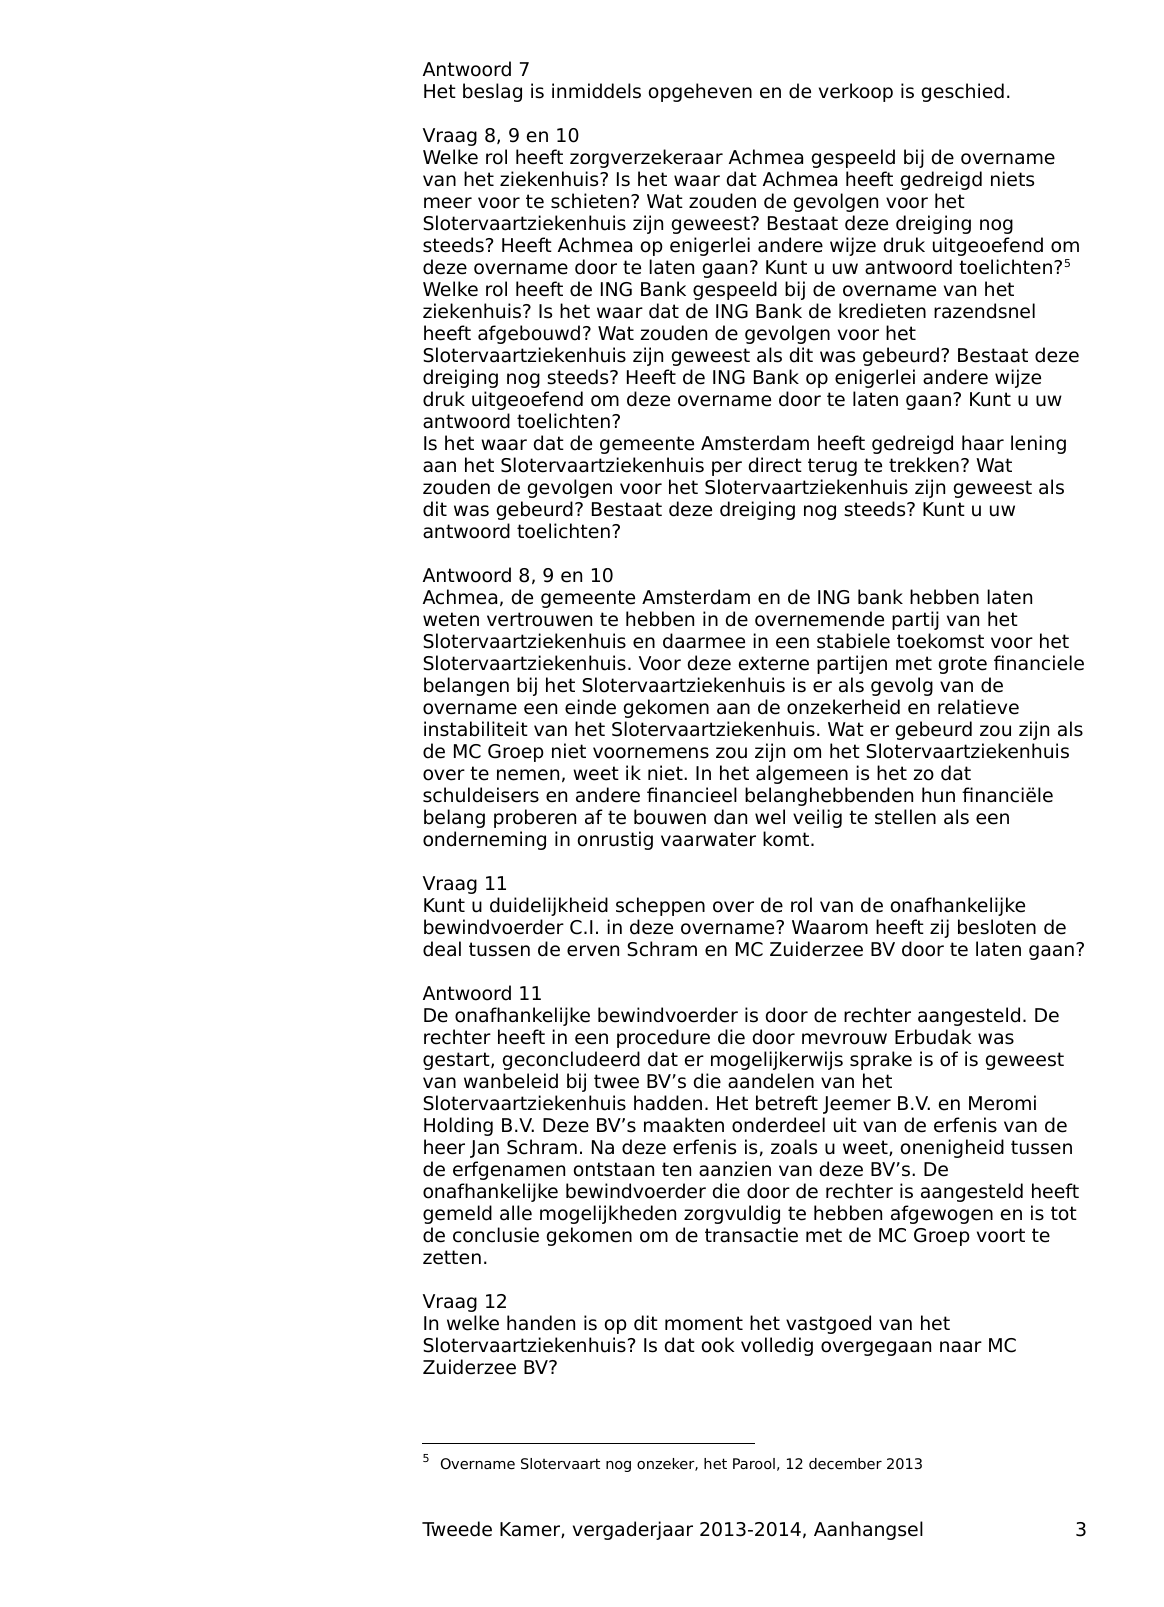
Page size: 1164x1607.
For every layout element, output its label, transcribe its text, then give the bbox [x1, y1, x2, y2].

text Welke rol heeft de ING Bank gespeeld bij de overname van het ziekenhuis? Is het waar dat de ING Bank de kredieten razendsnel heeft afgebouwd? Wat zouden de gevolgen voor het Slotervaartziekenhuis zijn geweest als dit was gebeurd? Bestaat deze dreiging nog steeds? Heeft de ING Bank op enigerlei andere wijze druk uitgeoefend om deze overname door te laten gaan? Kunt u uw antwoord toelichten? [422, 279, 1087, 433]
text Vraag 11 [422, 873, 1087, 895]
text Antwoord 11 [422, 983, 1087, 1005]
text De onafhankelijke bewindvoerder is door de rechter aangesteld. De rechter heeft in een procedure die door mevrouw Erbudak was gestart, geconcludeerd dat er mogelijkerwijs sprake is of is geweest van wanbeleid bij twee BV’s die aandelen van het Slotervaartziekenhuis hadden. Het betreft Jeemer B.V. en Meromi Holding B.V. Deze BV’s maakten onderdeel uit van de erfenis van de heer Jan Schram. Na deze erfenis is, zoals u weet, onenigheid tussen de erfgenamen ontstaan ten aanzien van deze BV’s. De onafhankelijke bewindvoerder die door de rechter is aangesteld heeft gemeld alle mogelijkheden zorgvuldig te hebben afgewogen en is tot de conclusie gekomen om de transactie met de MC Groep voort te zetten. [422, 1005, 1087, 1269]
text Achmea, de gemeente Amsterdam en de ING bank hebben laten weten vertrouwen te hebben in de overnemende partij van het Slotervaartziekenhuis en daarmee in een stabiele toekomst voor het Slotervaartziekenhuis. Voor deze externe partijen met grote financiele belangen bij het Slotervaartziekenhuis is er als gevolg van de overname een einde gekomen aan de onzekerheid en relatieve instabiliteit van het Slotervaartziekenhuis. Wat er gebeurd zou zijn als de MC Groep niet voornemens zou zijn om het Slotervaartziekenhuis over te nemen, weet ik niet. In het algemeen is het zo dat schuldeisers en andere financieel belanghebbenden hun financiële belang proberen af te bouwen dan wel veilig te stellen als een onderneming in onrustig vaarwater komt. [422, 587, 1087, 851]
text Vraag 12 [422, 1291, 1087, 1313]
text Antwoord 8, 9 en 10 [422, 565, 1087, 587]
text Antwoord 7 [422, 59, 1087, 81]
text Welke rol heeft zorgverzekeraar Achmea gespeeld bij de overname van het ziekenhuis? Is het waar dat Achmea heeft gedreigd niets meer voor te schieten? Wat zouden de gevolgen voor het Slotervaartziekenhuis zijn geweest? Bestaat deze dreiging nog steeds? Heeft Achmea op enigerlei andere wijze druk uitgeoefend om deze overname door te laten gaan? Kunt u uw antwoord toelichten? [422, 147, 1087, 279]
text Vraag 8, 9 en 10 [422, 125, 1087, 147]
text Is het waar dat de gemeente Amsterdam heeft gedreigd haar lening aan het Slotervaartziekenhuis per direct terug te trekken? Wat zouden de gevolgen voor het Slotervaartziekenhuis zijn geweest als dit was gebeurd? Bestaat deze dreiging nog steeds? Kunt u uw antwoord toelichten? [422, 433, 1087, 543]
text In welke handen is op dit moment het vastgoed van het Slotervaartziekenhuis? Is dat ook volledig overgegaan naar MC Zuiderzee BV? [422, 1313, 1087, 1379]
text Het beslag is inmiddels opgeheven en de verkoop is geschied. [422, 81, 1087, 103]
text Overname Slotervaart nog onzeker, het Parool, 12 december 2013 [422, 1452, 1087, 1474]
text Kunt u duidelijkheid scheppen over de rol van de onafhankelijke bewindvoerder C.I. in deze overname? Waarom heeft zij besloten de deal tussen de erven Schram en MC Zuiderzee BV door te laten gaan? [422, 895, 1087, 961]
